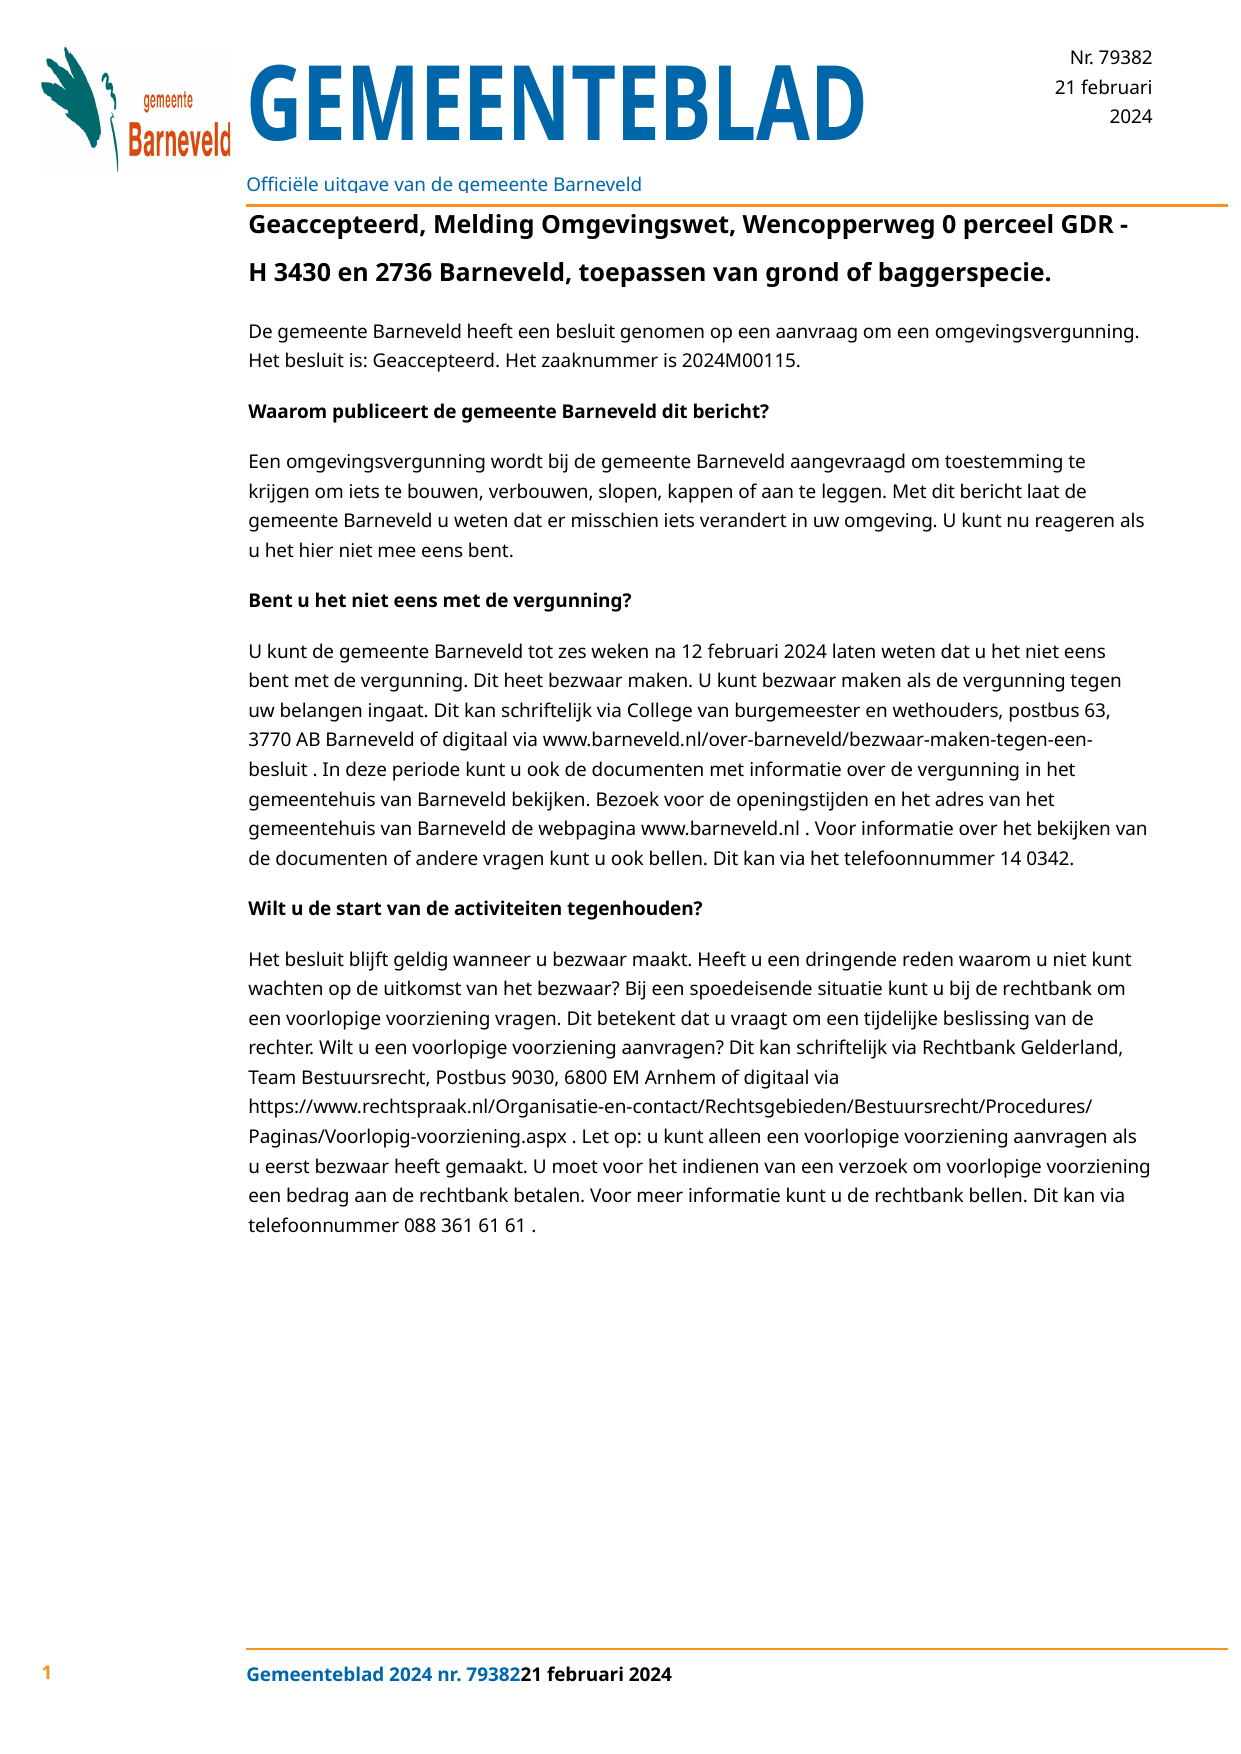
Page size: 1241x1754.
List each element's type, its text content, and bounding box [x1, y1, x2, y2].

text Bent u het niet eens met de vergunning? [248, 587, 1152, 613]
picture [41, 47, 231, 172]
text Wilt u de start van de activiteiten tegenhouden? [248, 895, 1152, 921]
text Waarom publiceert de gemeente Barneveld dit bericht? [248, 398, 1152, 424]
text U kunt de gemeente Barneveld tot zes weken na 12 februari 2024 laten weten dat u het niet eens bent met de vergunning. Dit heet bezwaar maken. U kunt bezwaar maken als de vergunning tegen uw belangen ingaat. Dit kan schriftelijk via College van burgemeester en wethouders, postbus 63, 3770 AB Barneveld of digitaal via www.barneveld.nl/over-barneveld/bezwaar-maken-tegen-een-besluit . In deze periode kunt u ook de documenten met informatie over de vergunning in het gemeentehuis van Barneveld bekijken. Bezoek voor de openingstijden en het adres van het gemeentehuis van Barneveld de webpagina www.barneveld.nl . Voor informatie over het bekijken van de documenten of andere vragen kunt u ook bellen. Dit kan via het telefoonnummer 14 0342. [248, 638, 1152, 871]
text De gemeente Barneveld heeft een besluit genomen op een aanvraag om een omgevingsvergunning. Het besluit is: Geaccepteerd. Het zaaknummer is 2024M00115. [248, 318, 1152, 373]
text Geaccepteerd, Melding Omgevingswet, Wencopperweg 0 perceel GDR - H 3430 en 2736 Barneveld, toepassen van grond of baggerspecie. [248, 207, 1152, 288]
text Het besluit blijft geldig wanneer u bezwaar maakt. Heeft u een dringende reden waarom u niet kunt wachten op de uitkomst van het bezwaar? Bij een spoedeisende situatie kunt u bij de rechtbank om een voorlopige voorziening vragen. Dit betekent dat u vraagt om een tijdelijke beslissing van de rechter. Wilt u een voorlopige voorziening aanvragen? Dit kan schriftelijk via Rechtbank Gelderland, Team Bestuursrecht, Postbus 9030, 6800 EM Arnhem of digitaal via https://www.rechtspraak.nl/Organisatie-en-contact/Rechtsgebieden/Bestuursrecht/Procedures/Paginas/Voorlopig-voorziening.aspx . Let op: u kunt alleen een voorlopige voorziening aanvragen als u eerst bezwaar heeft gemaakt. U moet voor het indienen van een verzoek om voorlopige voorziening een bedrag aan de rechtbank betalen. Voor meer informatie kunt u de rechtbank bellen. Dit kan via telefoonnummer 088 361 61 61 . [248, 946, 1152, 1238]
text Een omgevingsvergunning wordt bij de gemeente Barneveld aangevraagd om toestemming te krijgen om iets te bouwen, verbouwen, slopen, kappen of aan te leggen. Met dit bericht laat de gemeente Barneveld u weten dat er misschien iets verandert in uw omgeving. U kunt nu reageren als u het hier niet mee eens bent. [248, 448, 1152, 563]
